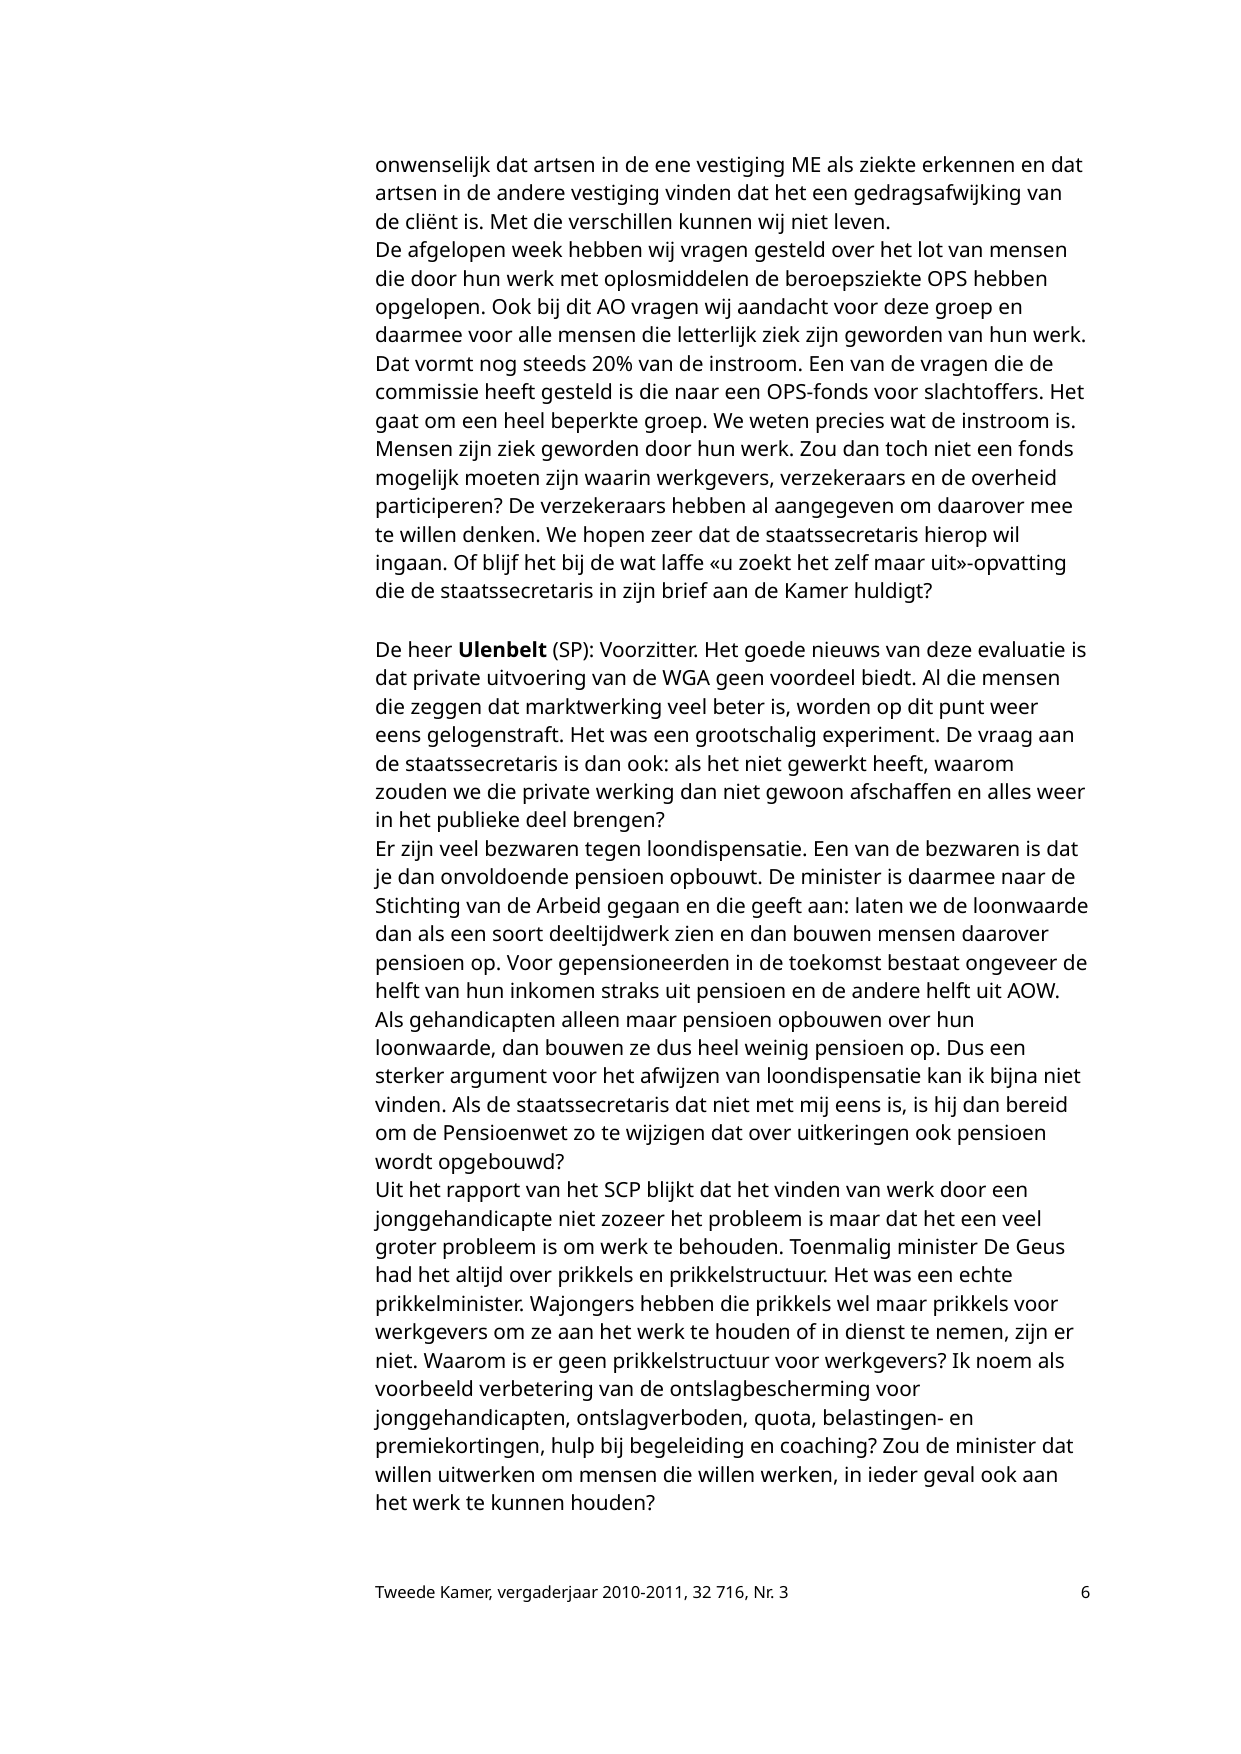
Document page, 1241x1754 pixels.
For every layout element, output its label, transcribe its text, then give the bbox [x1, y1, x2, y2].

text Er zijn veel bezwaren tegen loondispensatie. Een van de bezwaren is dat je dan onvoldoende pensioen opbouwt. De minister is daarmee naar de Stichting van de Arbeid gegaan en die geeft aan: laten we de loonwaarde dan als een soort deeltijdwerk zien en dan bouwen mensen daarover pensioen op. Voor gepensioneerden in de toekomst bestaat ongeveer de helft van hun inkomen straks uit pensioen en de andere helft uit AOW. Als gehandicapten alleen maar pensioen opbouwen over hun loonwaarde, dan bouwen ze dus heel weinig pensioen op. Dus een sterker argument voor het afwijzen van loondispensatie kan ik bijna niet vinden. Als de staatssecretaris dat niet met mij eens is, is hij dan bereid om de Pensioenwet zo te wijzigen dat over uitkeringen ook pensioen wordt opgebouwd? [375, 834, 1090, 1175]
text onwenselijk dat artsen in de ene vestiging ME als ziekte erkennen en dat artsen in de andere vestiging vinden dat het een gedragsafwijking van de cliënt is. Met die verschillen kunnen wij niet leven. [375, 150, 1090, 235]
text Uit het rapport van het SCP blijkt dat het vinden van werk door een jonggehandicapte niet zozeer het probleem is maar dat het een veel groter probleem is om werk te behouden. Toenmalig minister De Geus had het altijd over prikkels en prikkelstructuur. Het was een echte prikkelminister. Wajongers hebben die prikkels wel maar prikkels voor werkgevers om ze aan het werk te houden of in dienst te nemen, zijn er niet. Waarom is er geen prikkelstructuur voor werkgevers? Ik noem als voorbeeld verbetering van de ontslagbescherming voor jonggehandicapten, ontslagverboden, quota, belastingen- en premiekortingen, hulp bij begeleiding en coaching? Zou de minister dat willen uitwerken om mensen die willen werken, in ieder geval ook aan het werk te kunnen houden? [375, 1175, 1090, 1517]
text De heer Ulenbelt (SP): Voorzitter. Het goede nieuws van deze evaluatie is dat private uitvoering van de WGA geen voordeel biedt. Al die mensen die zeggen dat marktwerking veel beter is, worden op dit punt weer eens gelogenstraft. Het was een grootschalig experiment. De vraag aan de staatssecretaris is dan ook: als het niet gewerkt heeft, waarom zouden we die private werking dan niet gewoon afschaffen en alles weer in het publieke deel brengen? [375, 635, 1090, 834]
text De afgelopen week hebben wij vragen gesteld over het lot van mensen die door hun werk met oplosmiddelen de beroepsziekte OPS hebben opgelopen. Ook bij dit AO vragen wij aandacht voor deze groep en daarmee voor alle mensen die letterlijk ziek zijn geworden van hun werk. Dat vormt nog steeds 20% van de instroom. Een van de vragen die de commissie heeft gesteld is die naar een OPS-fonds voor slachtoffers. Het gaat om een heel beperkte groep. We weten precies wat de instroom is. Mensen zijn ziek geworden door hun werk. Zou dan toch niet een fonds mogelijk moeten zijn waarin werkgevers, verzekeraars en de overheid participeren? De verzekeraars hebben al aangegeven om daarover mee te willen denken. We hopen zeer dat de staatssecretaris hierop wil ingaan. Of blijf het bij de wat laffe «u zoekt het zelf maar uit»-opvatting die de staatssecretaris in zijn brief aan de Kamer huldigt? [375, 235, 1090, 605]
